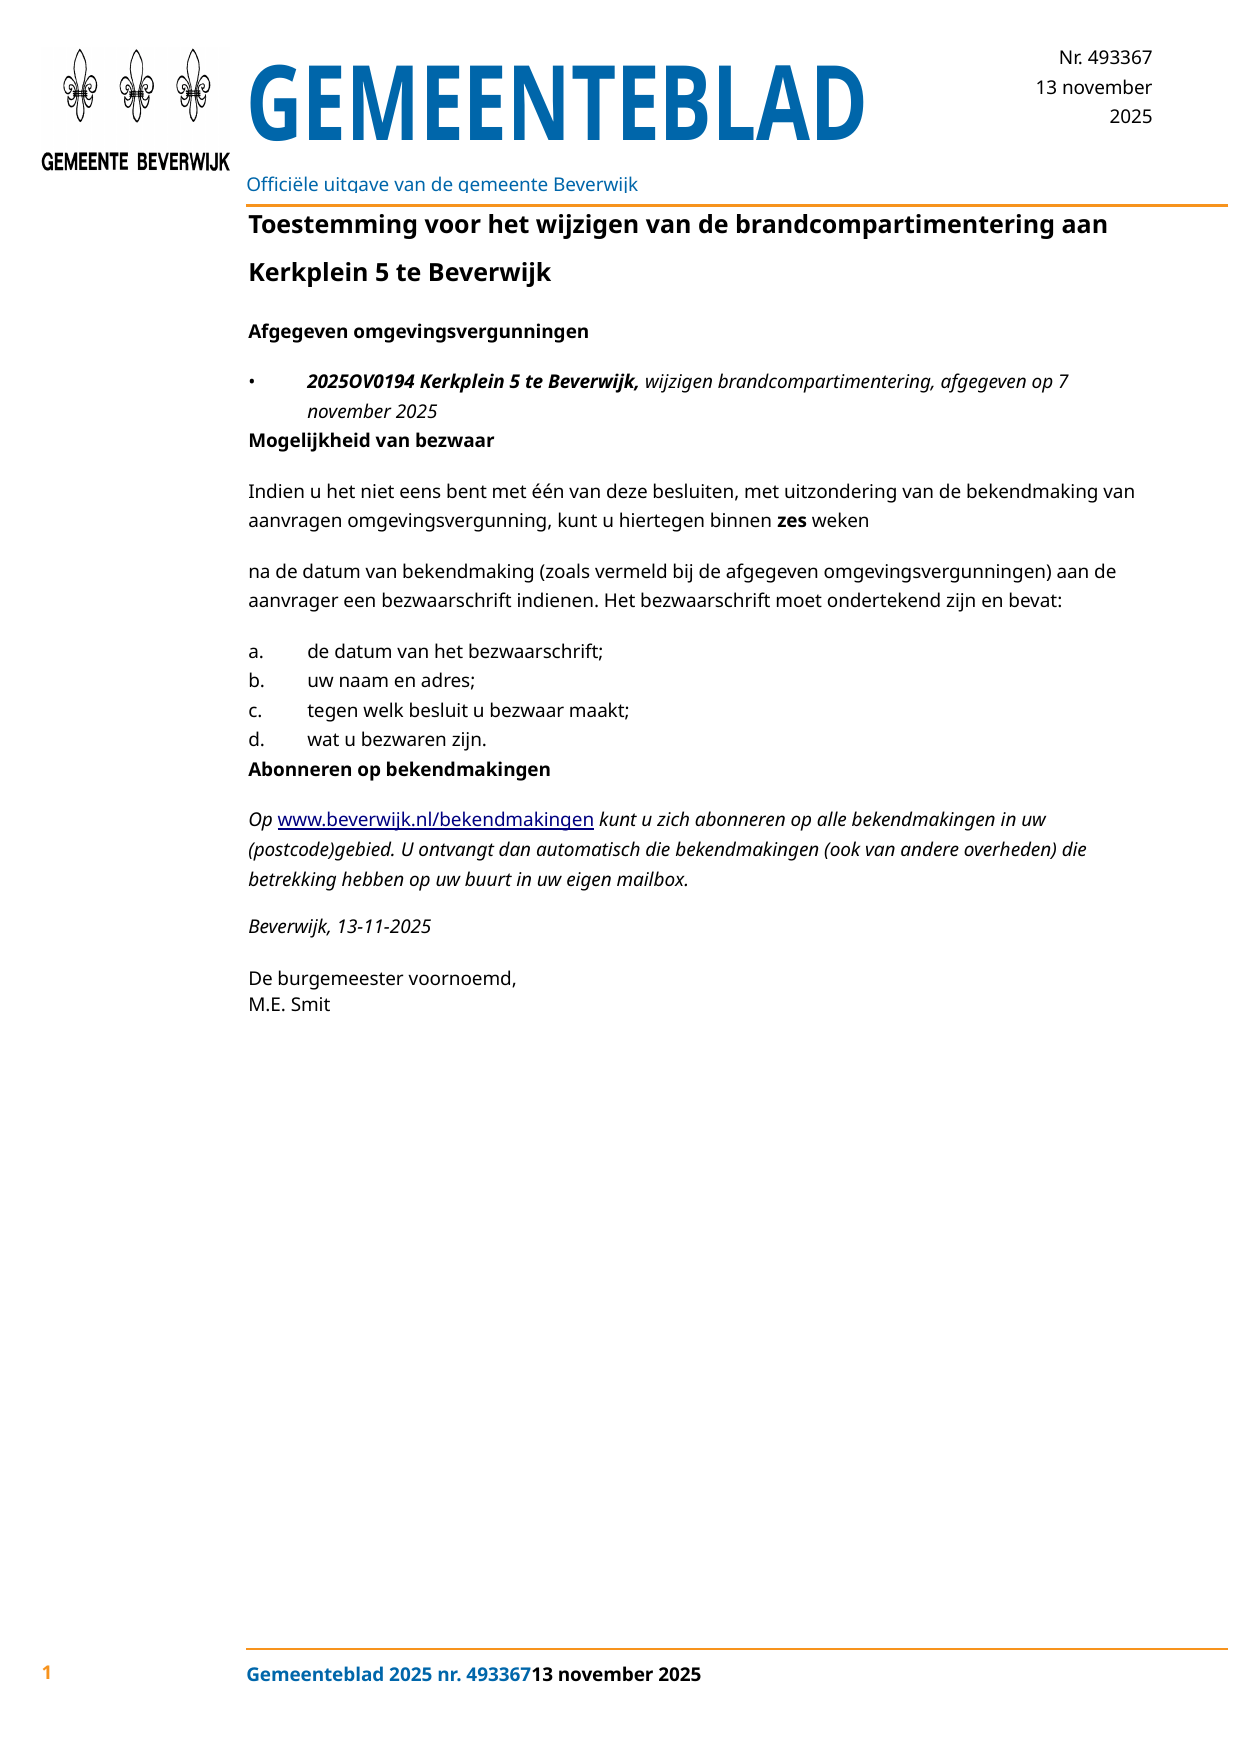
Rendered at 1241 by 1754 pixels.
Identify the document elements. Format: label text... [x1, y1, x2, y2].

list wat u bezwaren zijn. [248, 727, 1152, 752]
text Beverwijk, 13-11-2025 [248, 914, 1152, 939]
text na de datum van bekendmaking (zoals vermeld bij de afgegeven omgevingsvergunningen) aan de aanvrager een bezwaarschrift indienen. Het bezwaarschrift moet ondertekend zijn en bevat: [248, 558, 1152, 613]
list tegen welk besluit u bezwaar maakt; [248, 697, 1152, 723]
text Abonneren op bekendmakingen [248, 756, 1152, 782]
list uw naam en adres; [248, 667, 1152, 693]
text Afgegeven omgevingsvergunningen [248, 318, 1152, 344]
text Toestemming voor het wijzigen van de brandcompartimentering aan Kerkplein 5 te Beverwijk [248, 207, 1152, 288]
text Op www.beverwijk.nl/bekendmakingen kunt u zich abonneren op alle bekendmakingen in uw (postcode)gebied. U ontvangt dan automatisch die bekendmakingen (ook van andere overheden) die betrekking hebben op uw buurt in uw eigen mailbox. [248, 807, 1152, 892]
list 2025OV0194 Kerkplein 5 te Beverwijk, wijzigen brandcompartimentering, afgegeven op 7 november 2025 [248, 368, 1152, 424]
picture [41, 47, 231, 172]
text Indien u het niet eens bent met één van deze besluiten, met uitzondering van de bekendmaking van aanvragen omgevingsvergunning, kunt u hiertegen binnen zes weken [248, 478, 1152, 533]
list de datum van het bezwaarschrift; [248, 638, 1152, 664]
text De burgemeester voornoemd, [248, 965, 1152, 991]
text M.E. Smit [248, 991, 1152, 1017]
text Mogelijkheid van bezwaar [248, 427, 1152, 453]
